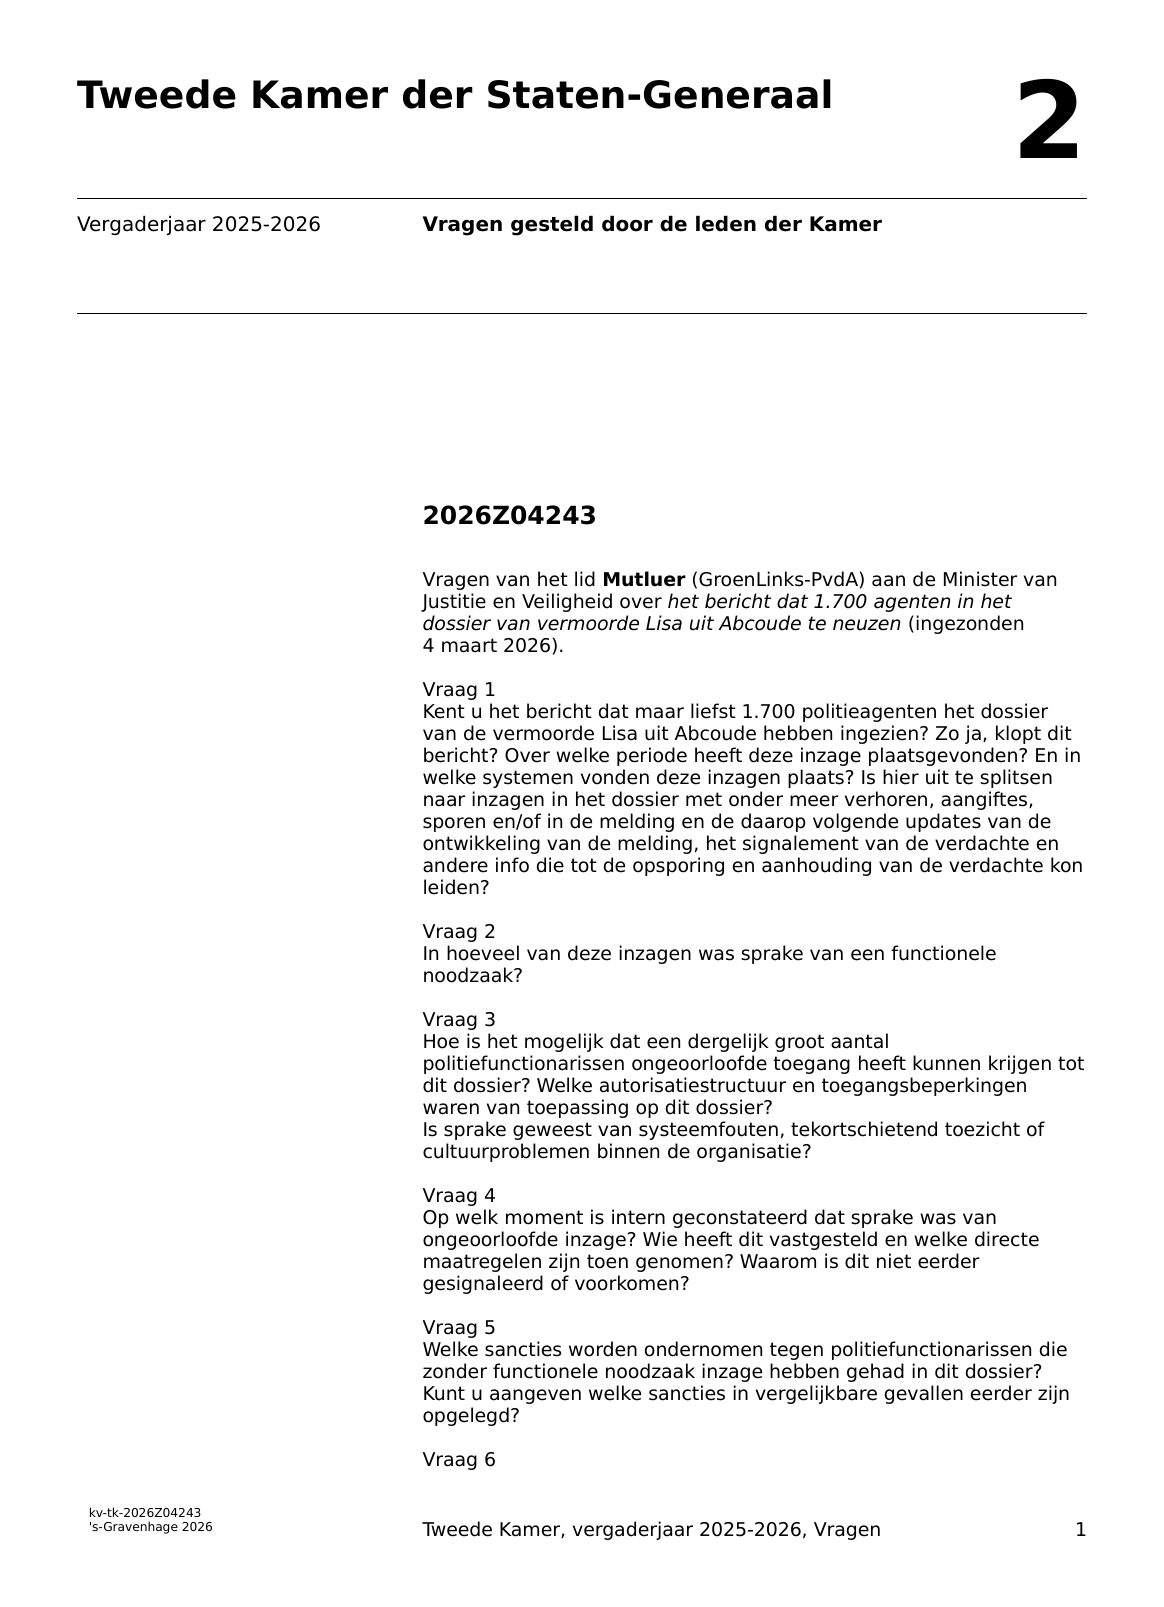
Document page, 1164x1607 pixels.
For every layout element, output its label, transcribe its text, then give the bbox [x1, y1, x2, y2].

text 2026Z04243 [422, 501, 1087, 531]
text Op welk moment is intern geconstateerd dat sprake was van ongeoorloofde inzage? Wie heeft dit vastgesteld en welke directe maatregelen zijn toen genomen? Waarom is dit niet eerder gesignaleerd of voorkomen? [422, 1207, 1087, 1295]
text Is sprake geweest van systeemfouten, tekortschietend toezicht of cultuurproblemen binnen de organisatie? [422, 1119, 1087, 1163]
text Vraag 5 [422, 1317, 1087, 1339]
text Welke sancties worden ondernomen tegen politiefunctionarissen die zonder functionele noodzaak inzage hebben gehad in dit dossier? Kunt u aangeven welke sancties in vergelijkbare gevallen eerder zijn opgelegd? [422, 1339, 1087, 1427]
text In hoeveel van deze inzagen was sprake van een functionele noodzaak? [422, 943, 1087, 987]
text kv-tk-2026Z04243 [88, 1506, 323, 1520]
text Vraag 3 [422, 1009, 1087, 1031]
text Vraag 6 [422, 1449, 1087, 1471]
text Vraag 2 [422, 921, 1087, 943]
table_header 2 [886, 59, 1087, 198]
text Vragen van het lid Mutluer (GroenLinks-PvdA) aan de Minister van Justitie en Veiligheid over het bericht dat 1.700 agenten in het dossier van vermoorde Lisa uit Abcoude te neuzen (ingezonden 4 maart 2026). [422, 569, 1087, 657]
text Hoe is het mogelijk dat een dergelijk groot aantal politiefunctionarissen ongeoorloofde toegang heeft kunnen krijgen tot dit dossier? Welke autorisatiestructuur en toegangsbeperkingen waren van toepassing op dit dossier? [422, 1031, 1087, 1119]
table_cell Vragen gesteld door de leden der Kamer [422, 199, 1087, 313]
text 's-Gravenhage 2026 [88, 1520, 323, 1534]
text Vraag 1 [422, 679, 1087, 701]
text Vraag 4 [422, 1185, 1087, 1207]
table_header Tweede Kamer der Staten-Generaal [77, 59, 886, 198]
table_cell Vergaderjaar 2025-2026 [77, 199, 422, 313]
text Kent u het bericht dat maar liefst 1.700 politieagenten het dossier van de vermoorde Lisa uit Abcoude hebben ingezien? Zo ja, klopt dit bericht? Over welke periode heeft deze inzage plaatsgevonden? En in welke systemen vonden deze inzagen plaats? Is hier uit te splitsen naar inzagen in het dossier met onder meer verhoren, aangiftes, sporen en/of in de melding en de daarop volgende updates van de ontwikkeling van de melding, het signalement van de verdachte en andere info die tot de opsporing en aanhouding van de verdachte kon leiden? [422, 701, 1087, 899]
